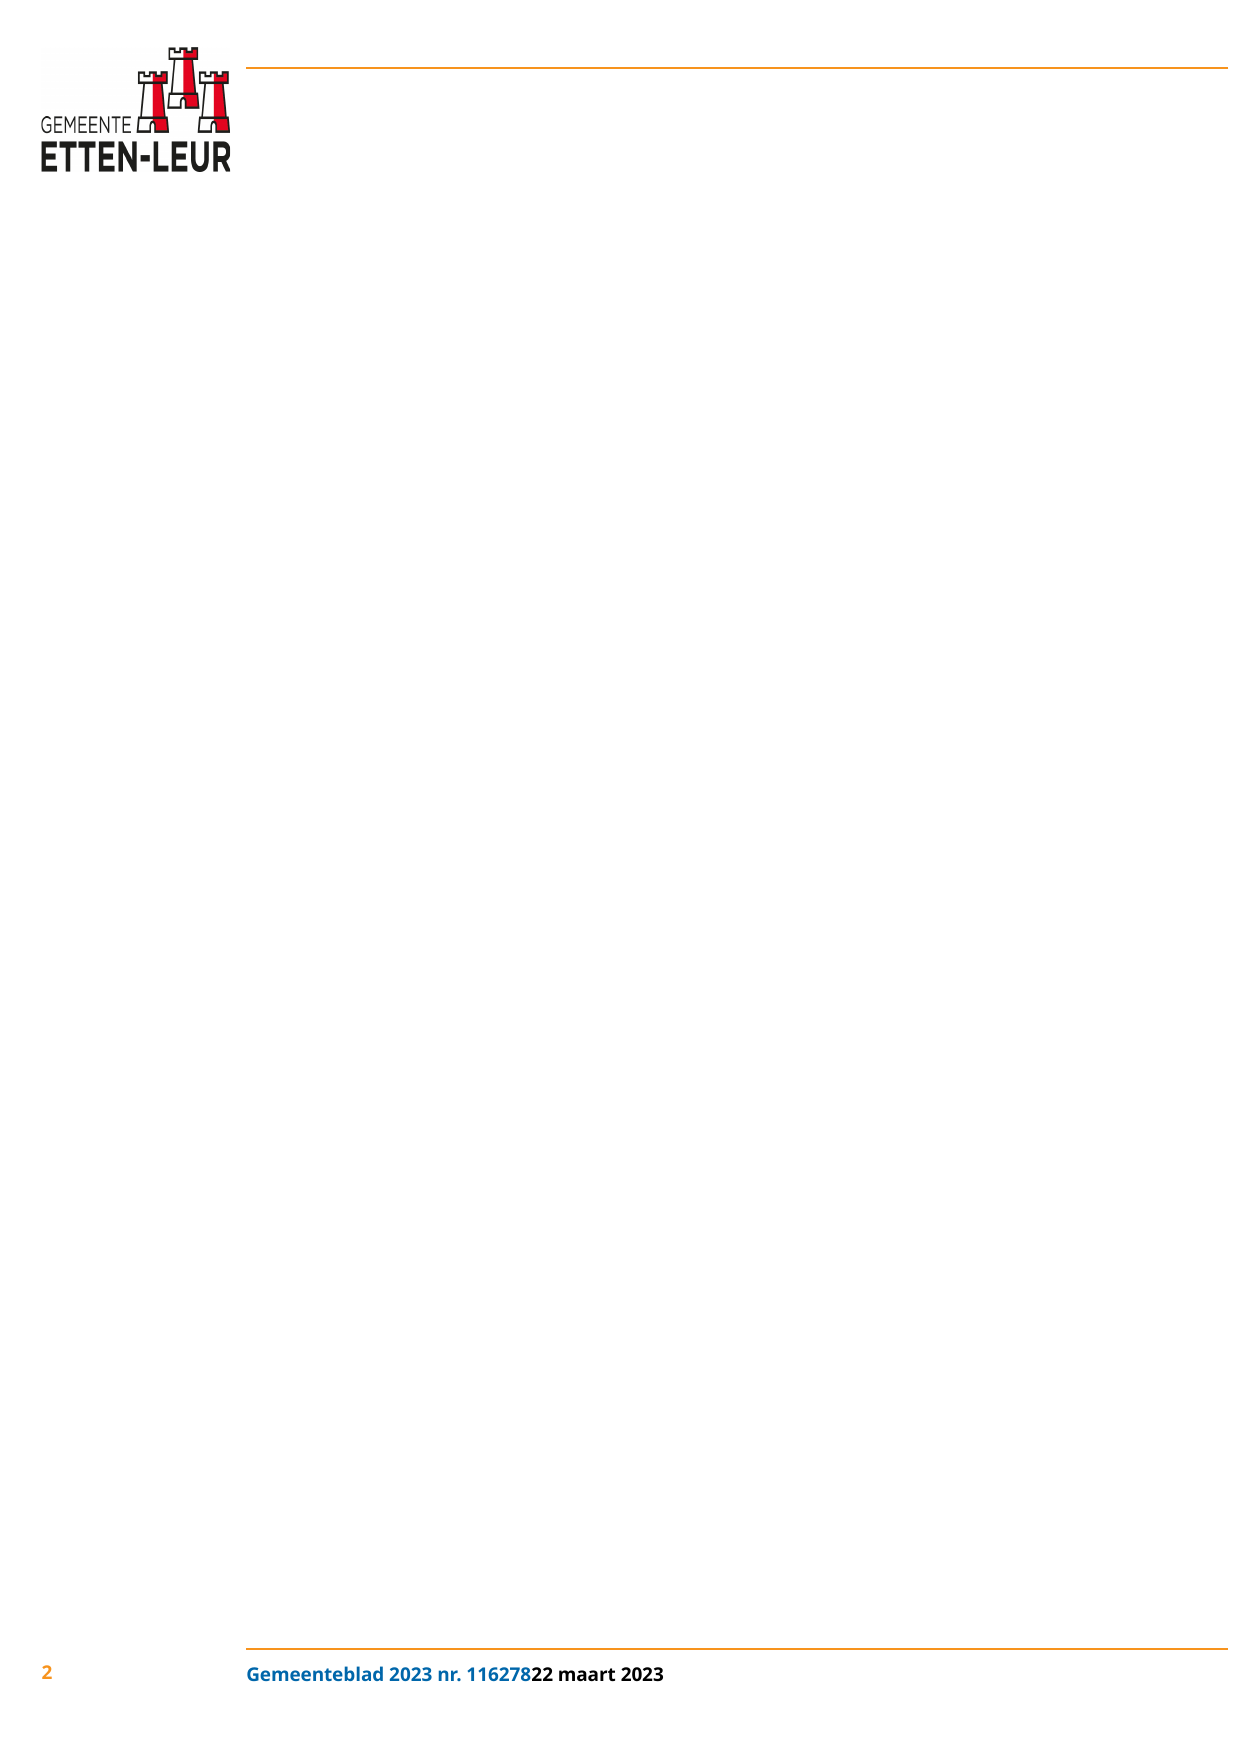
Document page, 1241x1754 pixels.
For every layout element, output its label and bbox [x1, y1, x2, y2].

picture [41, 47, 231, 172]
